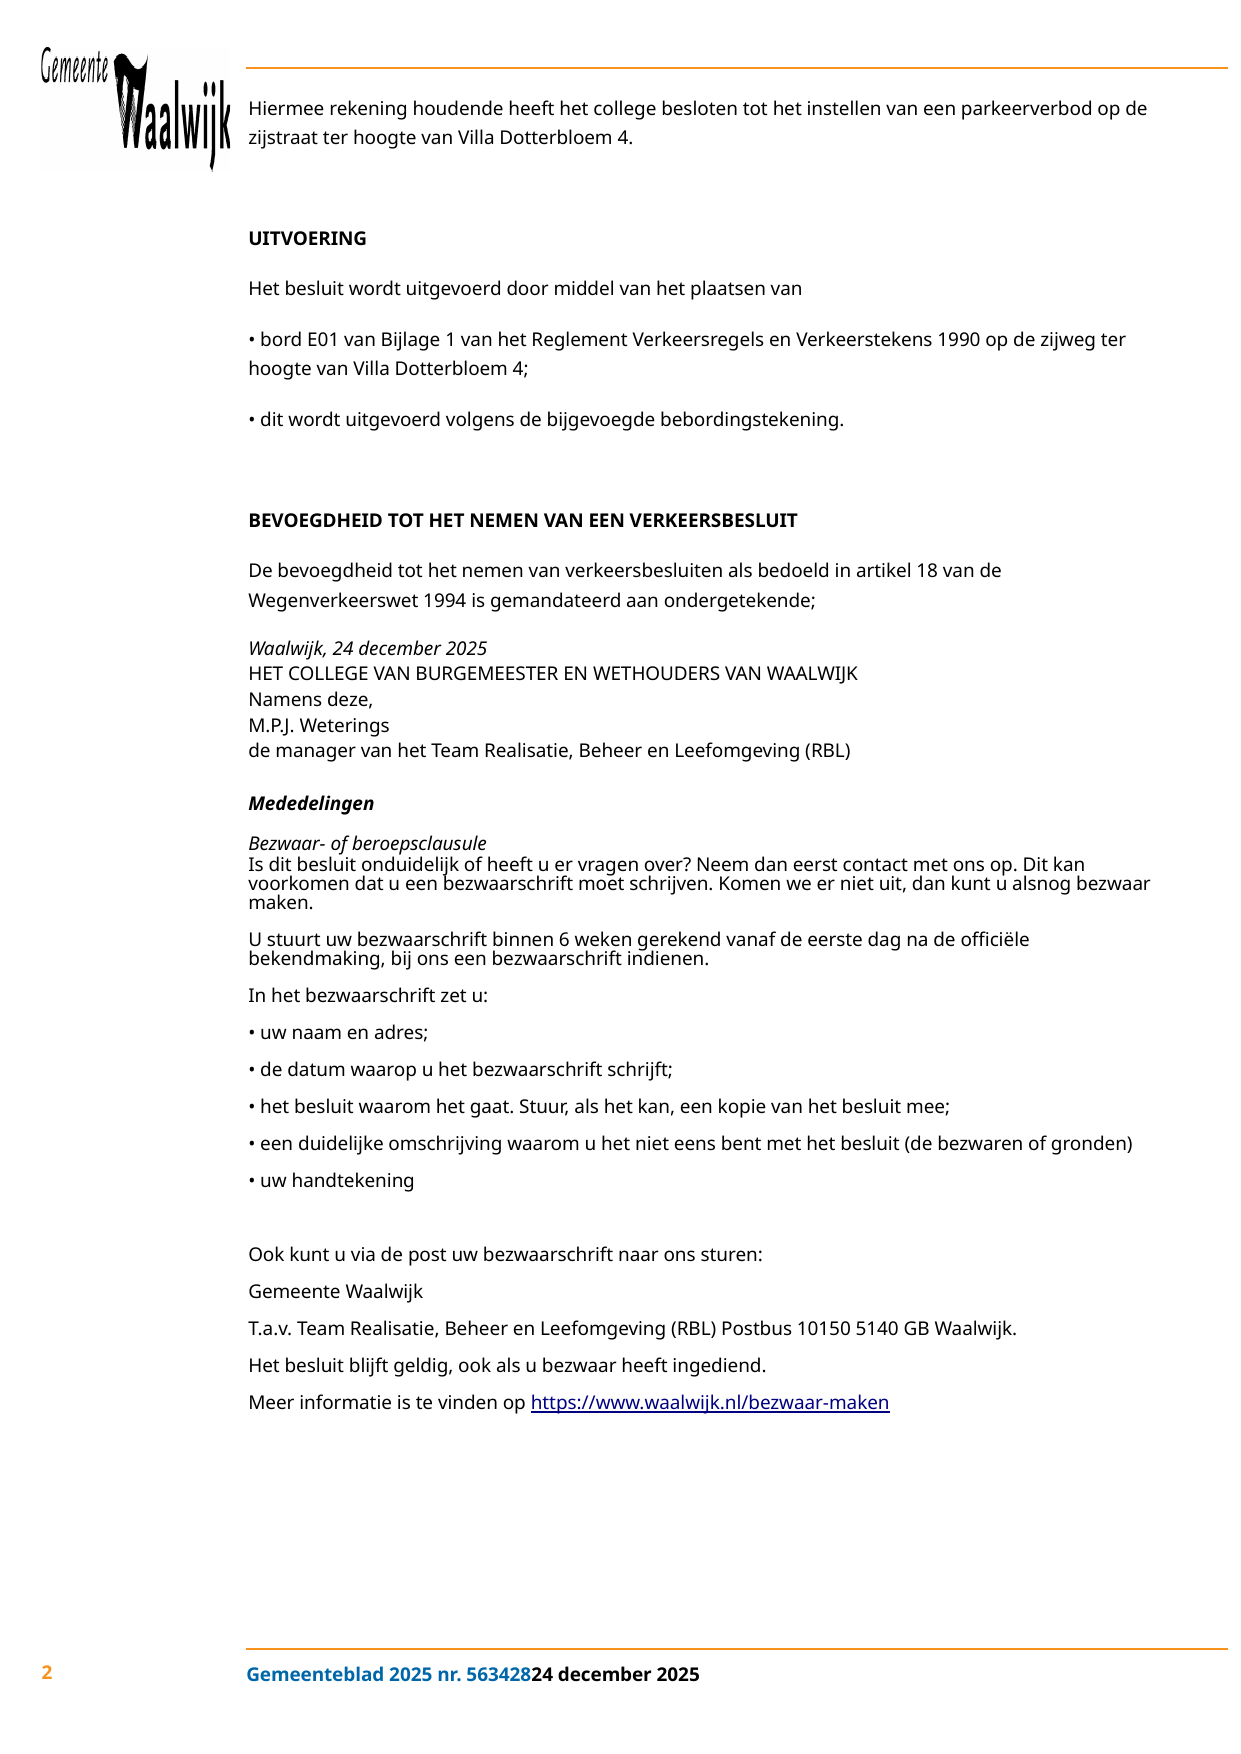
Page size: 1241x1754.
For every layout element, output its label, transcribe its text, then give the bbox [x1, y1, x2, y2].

text Meer informatie is te vinden op https://www.waalwijk.nl/bezwaar-maken [248, 1394, 1152, 1413]
text In het bezwaarschrift zet u: [248, 987, 1152, 1007]
text Het besluit blijft geldig, ook als u bezwaar heeft ingediend. [248, 1357, 1152, 1376]
text M.P.J. Weterings [248, 712, 1152, 738]
text T.a.v. Team Realisatie, Beheer en Leefomgeving (RBL) Postbus 10150 5140 GB Waalwijk. [248, 1320, 1152, 1339]
text • de datum waarop u het bezwaarschrift schrijft; [248, 1061, 1152, 1081]
text Namens deze, [248, 686, 1152, 712]
text • uw handtekening [248, 1172, 1152, 1191]
text • bord E01 van Bijlage 1 van het Reglement Verkeersregels en Verkeerstekens 1990 op de zijweg ter hoogte van Villa Dotterbloem 4; [248, 326, 1152, 381]
text • dit wordt uitgevoerd volgens de bijgevoegde bebordingstekening. [248, 406, 1152, 432]
text • een duidelijke omschrijving waarom u het niet eens bent met het besluit (de bezwaren of gronden) [248, 1135, 1152, 1154]
text Waalwijk, 24 december 2025 [248, 635, 1152, 660]
text Hiermee rekening houdende heeft het college besloten tot het instellen van een parkeerverbod op de zijstraat ter hoogte van Villa Dotterbloem 4. [248, 95, 1152, 150]
text Het besluit wordt uitgevoerd door middel van het plaatsen van [248, 276, 1152, 301]
text U stuurt uw bezwaarschrift binnen 6 weken gerekend vanaf de eerste dag na de officiële bekendmaking, bij ons een bezwaarschrift indienen. [248, 931, 1152, 969]
text UITVOERING [248, 225, 1152, 251]
text HET COLLEGE VAN BURGEMEESTER EN WETHOUDERS VAN WAALWIJK [248, 660, 1152, 686]
text Bezwaar- of beroepsclausule [248, 830, 1152, 856]
text Mededelingen [248, 791, 1152, 816]
picture [41, 47, 231, 172]
text Is dit besluit onduidelijk of heeft u er vragen over? Neem dan eerst contact met ons op. Dit kan voorkomen dat u een bezwaarschrift moet schrijven. Komen we er niet uit, dan kunt u alsnog bezwaar maken. [248, 856, 1152, 913]
text de manager van het Team Realisatie, Beheer en Leefomgeving (RBL) [248, 738, 1152, 763]
text Ook kunt u via de post uw bezwaarschrift naar ons sturen: [248, 1246, 1152, 1265]
text De bevoegdheid tot het nemen van verkeersbesluiten als bedoeld in artikel 18 van de Wegenverkeerswet 1994 is gemandateerd aan ondergetekende; [248, 557, 1152, 613]
text • uw naam en adres; [248, 1024, 1152, 1043]
text • het besluit waarom het gaat. Stuur, als het kan, een kopie van het besluit mee; [248, 1098, 1152, 1117]
text Gemeente Waalwijk [248, 1283, 1152, 1302]
text BEVOEGDHEID TOT HET NEMEN VAN EEN VERKEERSBESLUIT [248, 507, 1152, 533]
